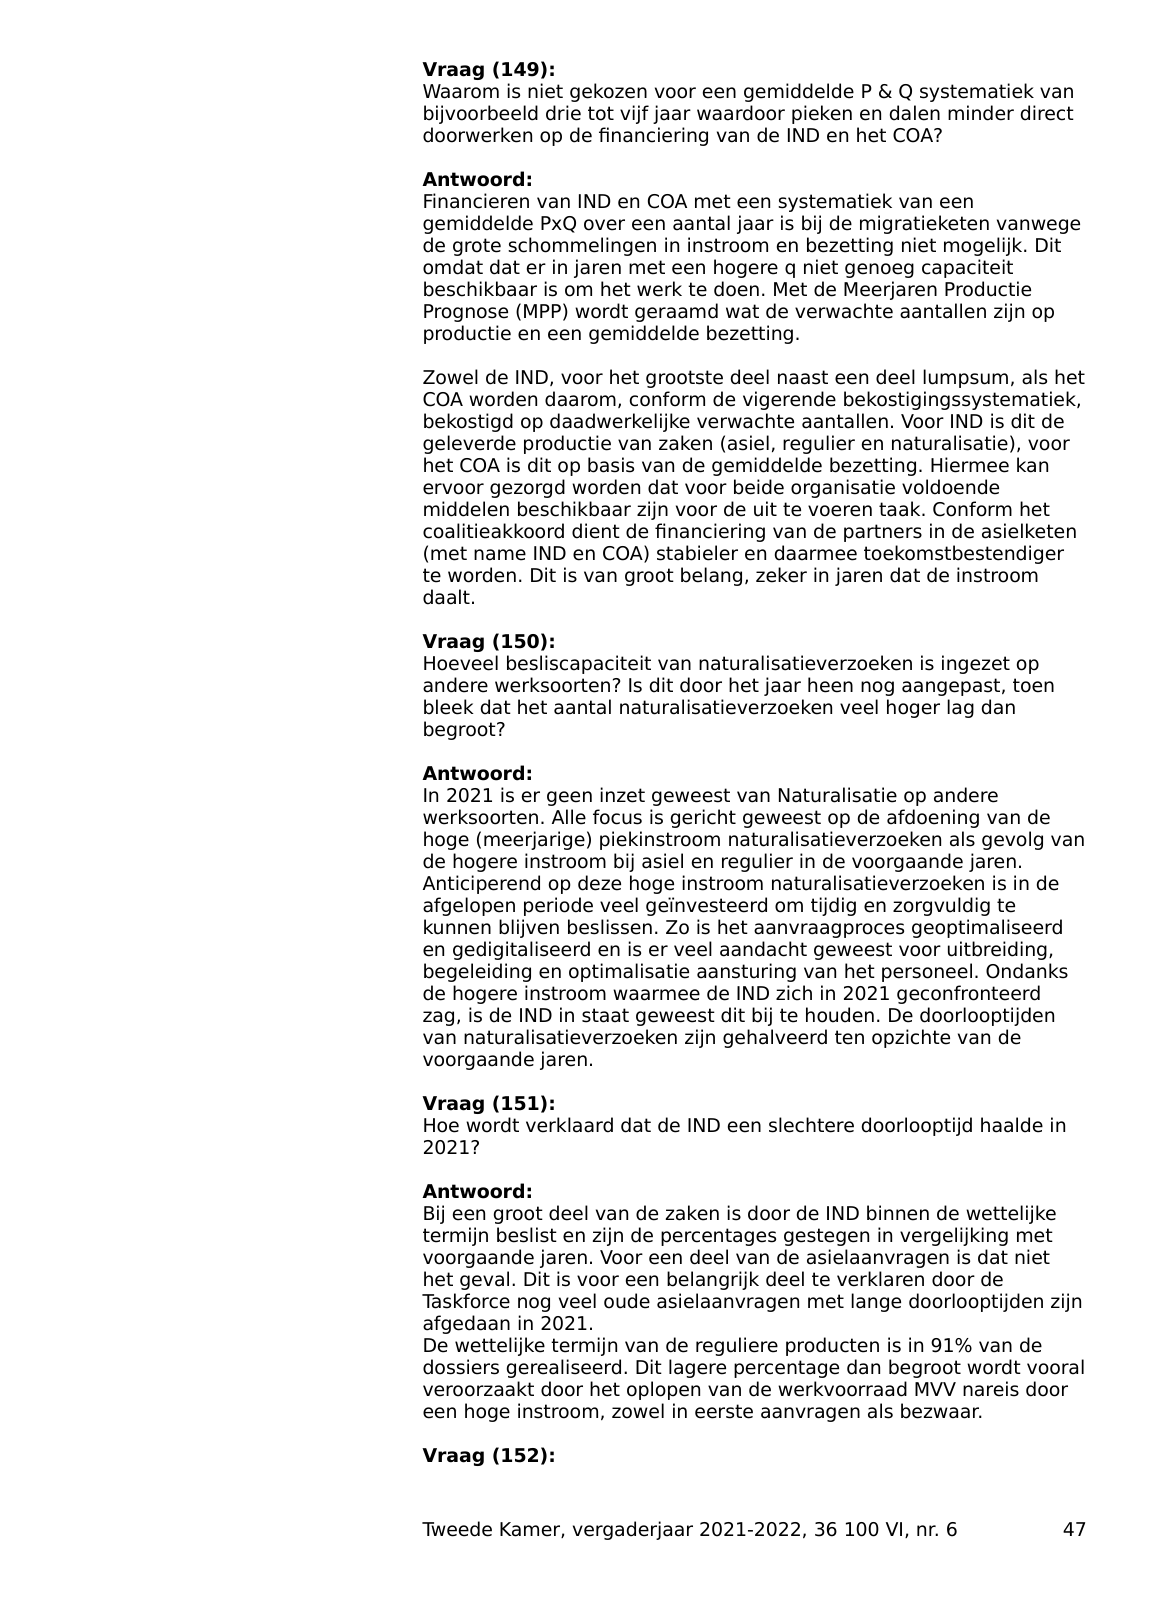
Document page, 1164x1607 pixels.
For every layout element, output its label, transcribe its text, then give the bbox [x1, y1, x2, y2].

text Vraag (151): [422, 1093, 1087, 1115]
text Vraag (149): [422, 59, 1087, 81]
text In 2021 is er geen inzet geweest van Naturalisatie op andere werksoorten. Alle focus is gericht geweest op de afdoening van de hoge (meerjarige) piekinstroom naturalisatieverzoeken als gevolg van de hogere instroom bij asiel en regulier in de voorgaande jaren. Anticiperend op deze hoge instroom naturalisatieverzoeken is in de afgelopen periode veel geïnvesteerd om tijdig en zorgvuldig te kunnen blijven beslissen. Zo is het aanvraagproces geoptimaliseerd en gedigitaliseerd en is er veel aandacht geweest voor uitbreiding, begeleiding en optimalisatie aansturing van het personeel. Ondanks de hogere instroom waarmee de IND zich in 2021 geconfronteerd zag, is de IND in staat geweest dit bij te houden. De doorlooptijden van naturalisatieverzoeken zijn gehalveerd ten opzichte van de voorgaande jaren. [422, 785, 1087, 1071]
text Hoe wordt verklaard dat de IND een slechtere doorlooptijd haalde in 2021? [422, 1115, 1087, 1159]
text Vraag (150): [422, 631, 1087, 653]
text Antwoord: [422, 1181, 1087, 1203]
text Antwoord: [422, 763, 1087, 785]
text Zowel de IND, voor het grootste deel naast een deel lumpsum, als het COA worden daarom, conform de vigerende bekostigingssystematiek, bekostigd op daadwerkelijke verwachte aantallen. Voor IND is dit de geleverde productie van zaken (asiel, regulier en naturalisatie), voor het COA is dit op basis van de gemiddelde bezetting. Hiermee kan ervoor gezorgd worden dat voor beide organisatie voldoende middelen beschikbaar zijn voor de uit te voeren taak. Conform het coalitieakkoord dient de financiering van de partners in de asielketen (met name IND en COA) stabieler en daarmee toekomstbestendiger te worden. Dit is van groot belang, zeker in jaren dat de instroom daalt. [422, 367, 1087, 609]
text Bij een groot deel van de zaken is door de IND binnen de wettelijke termijn beslist en zijn de percentages gestegen in vergelijking met voorgaande jaren. Voor een deel van de asielaanvragen is dat niet het geval. Dit is voor een belangrijk deel te verklaren door de Taskforce nog veel oude asielaanvragen met lange doorlooptijden zijn afgedaan in 2021. [422, 1203, 1087, 1335]
text Waarom is niet gekozen voor een gemiddelde P & Q systematiek van bijvoorbeeld drie tot vijf jaar waardoor pieken en dalen minder direct doorwerken op de financiering van de IND en het COA? [422, 81, 1087, 147]
text Financieren van IND en COA met een systematiek van een gemiddelde PxQ over een aantal jaar is bij de migratieketen vanwege de grote schommelingen in instroom en bezetting niet mogelijk. Dit omdat dat er in jaren met een hogere q niet genoeg capaciteit beschikbaar is om het werk te doen. Met de Meerjaren Productie Prognose (MPP) wordt geraamd wat de verwachte aantallen zijn op productie en een gemiddelde bezetting. [422, 191, 1087, 345]
text Hoeveel besliscapaciteit van naturalisatieverzoeken is ingezet op andere werksoorten? Is dit door het jaar heen nog aangepast, toen bleek dat het aantal naturalisatieverzoeken veel hoger lag dan begroot? [422, 653, 1087, 741]
text Antwoord: [422, 169, 1087, 191]
text Vraag (152): [422, 1445, 1087, 1467]
text De wettelijke termijn van de reguliere producten is in 91% van de dossiers gerealiseerd. Dit lagere percentage dan begroot wordt vooral veroorzaakt door het oplopen van de werkvoorraad MVV nareis door een hoge instroom, zowel in eerste aanvragen als bezwaar. [422, 1335, 1087, 1423]
